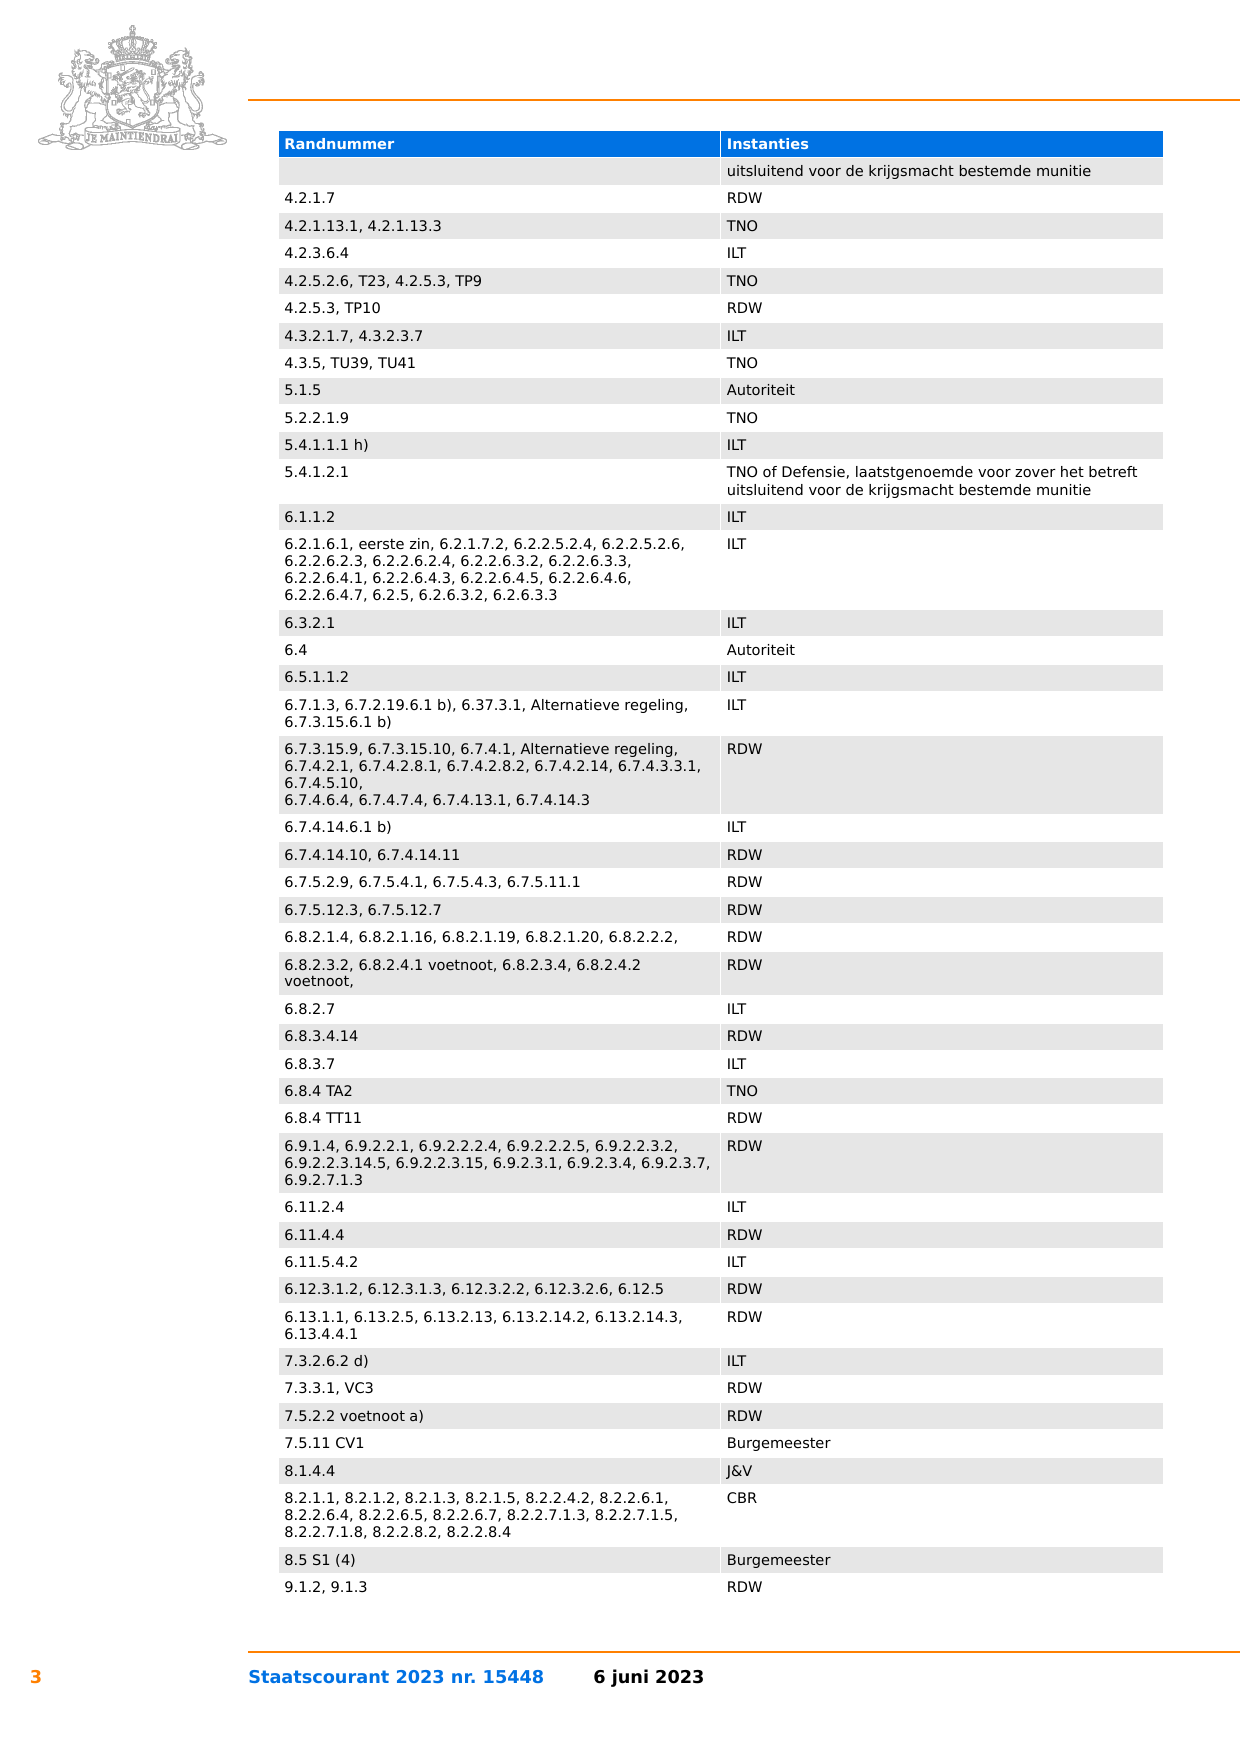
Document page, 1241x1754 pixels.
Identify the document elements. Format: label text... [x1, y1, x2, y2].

table_cell 6.1.1.2 [279, 504, 720, 530]
table_cell ILT [721, 1249, 1163, 1276]
table_cell RDW [721, 952, 1163, 995]
table_cell RDW [721, 1304, 1163, 1347]
table_cell RDW [721, 1376, 1163, 1402]
table_cell ILT [721, 610, 1163, 636]
table_cell J&V [721, 1458, 1163, 1484]
table_cell RDW [721, 1133, 1163, 1193]
table_cell RDW [721, 897, 1163, 923]
table_cell RDW [721, 1024, 1163, 1050]
table_cell 4.2.1.7 [279, 186, 720, 212]
table_cell 6.11.2.4 [279, 1194, 720, 1221]
table_cell RDW [721, 1106, 1163, 1132]
table_header Instanties [721, 131, 1163, 157]
table_cell 6.8.3.4.14 [279, 1024, 720, 1050]
table_cell 6.8.2.3.2, 6.8.2.4.1 voetnoot, 6.8.2.3.4, 6.8.2.4.2 voetnoot, [279, 952, 720, 995]
table_cell Burgemeester [721, 1547, 1163, 1573]
table_cell ILT [721, 504, 1163, 530]
table_cell RDW [721, 842, 1163, 868]
table_cell 6.8.2.7 [279, 996, 720, 1022]
table_cell ILT [721, 1194, 1163, 1221]
table_cell 8.2.1.1, 8.2.1.2, 8.2.1.3, 8.2.1.5, 8.2.2.4.2, 8.2.2.6.1, 8.2.2.6.4, 8.2.2.6.5, 8.2.2.6.7, 8.2.2.7.1.3, 8.2.2.7.1.5, 8.2.2.7.1.8, 8.2.2.8.2, 8.2.2.8.4 [279, 1485, 720, 1546]
table_cell TNO [721, 213, 1163, 239]
table_cell uitsluitend voor de krijgsmacht bestemde munitie [721, 158, 1163, 185]
table_cell 7.5.11 CV1 [279, 1431, 720, 1457]
table_cell 6.12.3.1.2, 6.12.3.1.3, 6.12.3.2.2, 6.12.3.2.6, 6.12.5 [279, 1277, 720, 1303]
table_cell 4.3.5, TU39, TU41 [279, 350, 720, 376]
table_cell 6.5.1.1.2 [279, 665, 720, 691]
table_cell 6.7.5.12.3, 6.7.5.12.7 [279, 897, 720, 923]
table_cell TNO [721, 405, 1163, 431]
table_cell TNO of Defensie, laatstgenoemde voor zover het betreft uitsluitend voor de krijgsmacht bestemde munitie [721, 460, 1163, 503]
table_cell 6.8.4 TT11 [279, 1106, 720, 1132]
table_cell Autoriteit [721, 637, 1163, 663]
table_cell 4.3.2.1.7, 4.3.2.3.7 [279, 323, 720, 349]
table_cell 9.1.2, 9.1.3 [279, 1574, 720, 1600]
table_cell RDW [721, 736, 1163, 814]
table_cell [279, 158, 720, 185]
table_cell 6.11.4.4 [279, 1222, 720, 1248]
table_cell 4.2.5.3, TP10 [279, 295, 720, 322]
table_cell ILT [721, 815, 1163, 841]
table_cell TNO [721, 350, 1163, 376]
table_cell 5.2.2.1.9 [279, 405, 720, 431]
table_cell 6.11.5.4.2 [279, 1249, 720, 1276]
table_cell 6.2.1.6.1, eerste zin, 6.2.1.7.2, 6.2.2.5.2.4, 6.2.2.5.2.6, 6.2.2.6.2.3, 6.2.2.6.2.4, 6.2.2.6.3.2, 6.2.2.6.3.3, 6.2.2.6.4.1, 6.2.2.6.4.3, 6.2.2.6.4.5, 6.2.2.6.4.6, 6.2.2.6.4.7, 6.2.5, 6.2.6.3.2, 6.2.6.3.3 [279, 531, 720, 609]
table_cell ILT [721, 531, 1163, 609]
table_cell 4.2.1.13.1, 4.2.1.13.3 [279, 213, 720, 239]
table_cell ILT [721, 1348, 1163, 1375]
table_cell RDW [721, 1222, 1163, 1248]
table_cell 5.1.5 [279, 378, 720, 404]
table_cell 6.13.1.1, 6.13.2.5, 6.13.2.13, 6.13.2.14.2, 6.13.2.14.3, 6.13.4.4.1 [279, 1304, 720, 1347]
table_cell 6.7.3.15.9, 6.7.3.15.10, 6.7.4.1, Alternatieve regeling, 6.7.4.2.1, 6.7.4.2.8.1, 6.7.4.2.8.2, 6.7.4.2.14, 6.7.4.3.3.1, 6.7.4.5.10, 6.7.4.6.4, 6.7.4.7.4, 6.7.4.13.1, 6.7.4.14.3 [279, 736, 720, 814]
table_cell 6.7.4.14.10, 6.7.4.14.11 [279, 842, 720, 868]
table_header Randnummer [279, 131, 720, 157]
table_cell ILT [721, 665, 1163, 691]
table_cell 7.5.2.2 voetnoot a) [279, 1403, 720, 1429]
table_cell 7.3.2.6.2 d) [279, 1348, 720, 1375]
table_cell ILT [721, 692, 1163, 735]
table_cell 6.7.4.14.6.1 b) [279, 815, 720, 841]
table_cell RDW [721, 870, 1163, 896]
table_cell RDW [721, 1277, 1163, 1303]
table_cell ILT [721, 432, 1163, 459]
table_cell 8.5 S1 (4) [279, 1547, 720, 1573]
table_cell 5.4.1.2.1 [279, 460, 720, 503]
table_cell 6.9.1.4, 6.9.2.2.1, 6.9.2.2.2.4, 6.9.2.2.2.5, 6.9.2.2.3.2, 6.9.2.2.3.14.5, 6.9.2.2.3.15, 6.9.2.3.1, 6.9.2.3.4, 6.9.2.3.7, 6.9.2.7.1.3 [279, 1133, 720, 1193]
table_cell RDW [721, 924, 1163, 951]
table_cell 7.3.3.1, VC3 [279, 1376, 720, 1402]
table_cell Burgemeester [721, 1431, 1163, 1457]
table_cell TNO [721, 268, 1163, 294]
table_cell 6.8.2.1.4, 6.8.2.1.16, 6.8.2.1.19, 6.8.2.1.20, 6.8.2.2.2, [279, 924, 720, 951]
table_cell 6.7.5.2.9, 6.7.5.4.1, 6.7.5.4.3, 6.7.5.11.1 [279, 870, 720, 896]
table_cell RDW [721, 1574, 1163, 1600]
table_cell RDW [721, 186, 1163, 212]
table_cell 4.2.5.2.6, T23, 4.2.5.3, TP9 [279, 268, 720, 294]
table_cell 6.4 [279, 637, 720, 663]
picture [38, 25, 227, 150]
table_cell 8.1.4.4 [279, 1458, 720, 1484]
table_cell ILT [721, 1051, 1163, 1077]
table_cell ILT [721, 323, 1163, 349]
table_cell 6.8.4 TA2 [279, 1078, 720, 1104]
table_cell 5.4.1.1.1 h) [279, 432, 720, 459]
table_cell RDW [721, 1403, 1163, 1429]
table_cell 6.3.2.1 [279, 610, 720, 636]
table_cell Autoriteit [721, 378, 1163, 404]
table_cell TNO [721, 1078, 1163, 1104]
table_cell 4.2.3.6.4 [279, 241, 720, 267]
table_cell ILT [721, 241, 1163, 267]
table_cell ILT [721, 996, 1163, 1022]
table_cell CBR [721, 1485, 1163, 1546]
table_cell RDW [721, 295, 1163, 322]
table_cell 6.8.3.7 [279, 1051, 720, 1077]
table_cell 6.7.1.3, 6.7.2.19.6.1 b), 6.37.3.1, Alternatieve regeling, 6.7.3.15.6.1 b) [279, 692, 720, 735]
